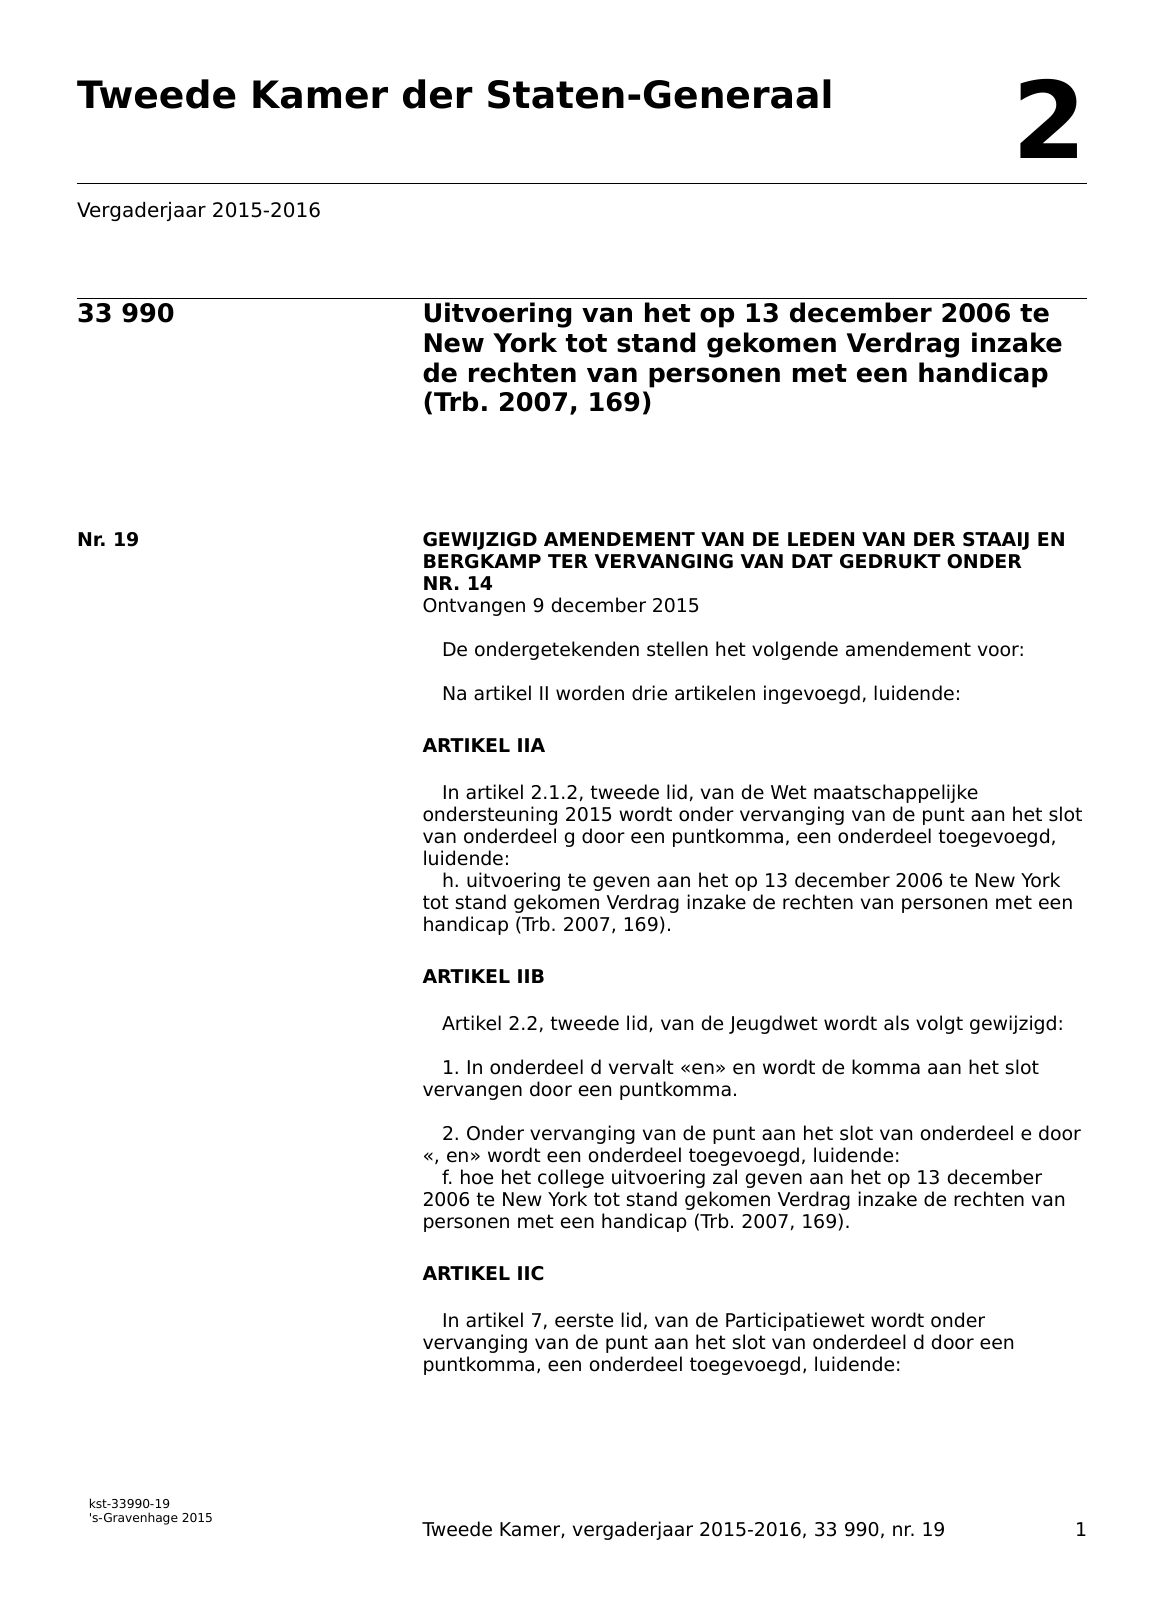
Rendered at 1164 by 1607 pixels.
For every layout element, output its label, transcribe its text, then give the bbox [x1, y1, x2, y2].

subtitle ARTIKEL IIA [422, 735, 1087, 757]
text h. uitvoering te geven aan het op 13 december 2006 te New York tot stand gekomen Verdrag inzake de rechten van personen met een handicap (Trb. 2007, 169). [422, 870, 1087, 936]
text Ontvangen 9 december 2015 [422, 595, 1087, 617]
subtitle ARTIKEL IIC [422, 1263, 1087, 1285]
text Na artikel II worden drie artikelen ingevoegd, luidende: [422, 683, 1087, 705]
table_header 2 [886, 59, 1087, 183]
subtitle Nr. 19 GEWIJZIGD AMENDEMENT VAN DE LEDEN VAN DER STAAIJ EN BERGKAMP TER VERVANGING VAN DAT GEDRUKT ONDER NR. 14 [77, 529, 1087, 595]
text f. hoe het college uitvoering zal geven aan het op 13 december 2006 te New York tot stand gekomen Verdrag inzake de rechten van personen met een handicap (Trb. 2007, 169). [422, 1167, 1087, 1233]
text De ondergetekenden stellen het volgende amendement voor: [422, 639, 1087, 661]
text kst-33990-19 [88, 1497, 323, 1511]
text Artikel 2.2, tweede lid, van de Jeugdwet wordt als volgt gewijzigd: [422, 1013, 1087, 1035]
text 2. Onder vervanging van de punt aan het slot van onderdeel e door «, en» wordt een onderdeel toegevoegd, luidende: [422, 1123, 1087, 1167]
table_cell Vergaderjaar 2015-2016 [77, 184, 1087, 298]
text 's-Gravenhage 2015 [88, 1511, 323, 1525]
subtitle 33 990 Uitvoering van het op 13 december 2006 te New York tot stand gekomen Verdrag inzake de rechten van personen met een handicap (Trb. 2007, 169) [77, 299, 1087, 418]
text In artikel 7, eerste lid, van de Participatiewet wordt onder vervanging van de punt aan het slot van onderdeel d door een puntkomma, een onderdeel toegevoegd, luidende: [422, 1310, 1087, 1376]
text In artikel 2.1.2, tweede lid, van de Wet maatschappelijke ondersteuning 2015 wordt onder vervanging van de punt aan het slot van onderdeel g door een puntkomma, een onderdeel toegevoegd, luidende: [422, 782, 1087, 870]
text 1. In onderdeel d vervalt «en» en wordt de komma aan het slot vervangen door een puntkomma. [422, 1057, 1087, 1101]
table_header Tweede Kamer der Staten-Generaal [77, 59, 886, 183]
subtitle ARTIKEL IIB [422, 966, 1087, 988]
